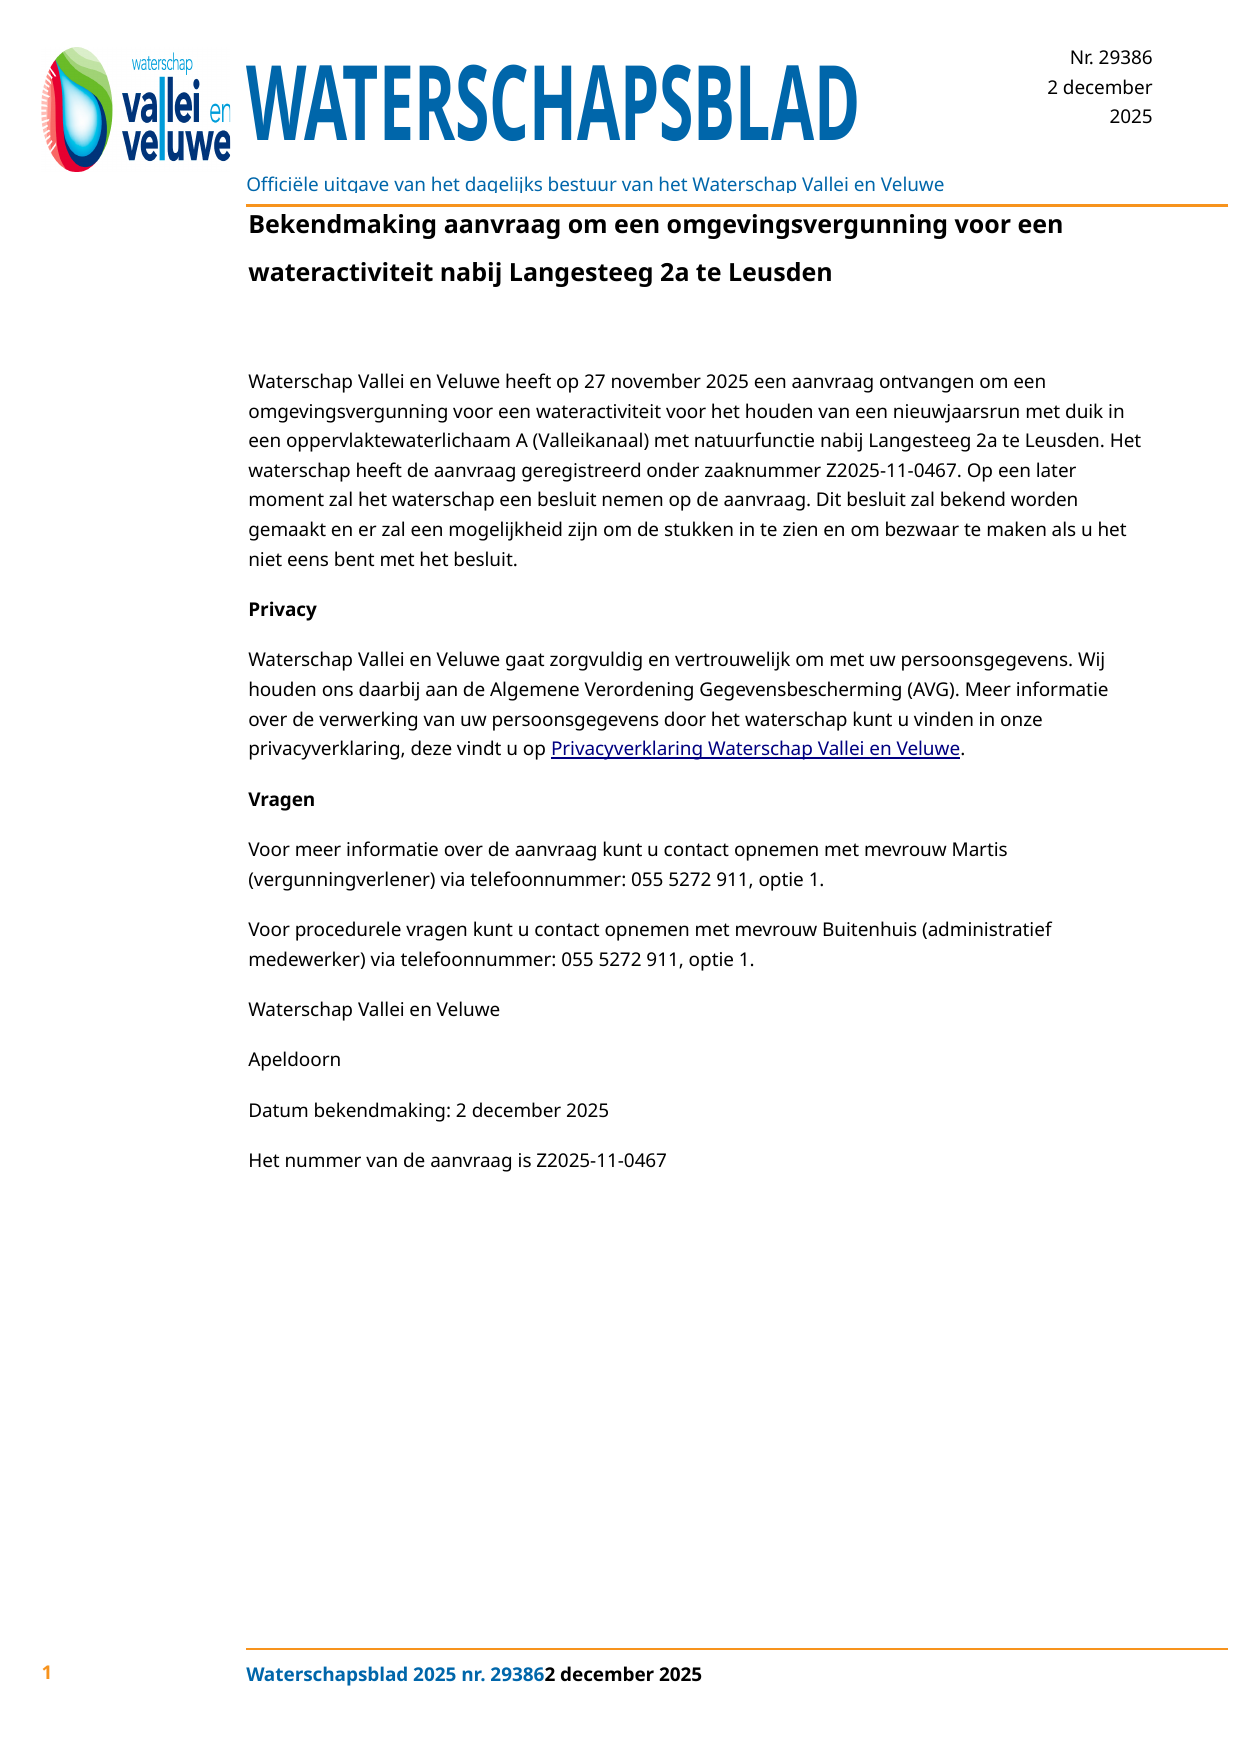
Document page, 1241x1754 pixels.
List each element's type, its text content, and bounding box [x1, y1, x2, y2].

text Datum bekendmaking: 2 december 2025 [248, 1097, 1152, 1123]
text Het nummer van de aanvraag is Z2025-11-0467 [248, 1147, 1152, 1173]
text Voor meer informatie over de aanvraag kunt u contact opnemen met mevrouw Martis (vergunningverlener) via telefoonnummer: 055 5272 911, optie 1. [248, 836, 1152, 892]
text Apeldoorn [248, 1047, 1152, 1072]
text Vragen [248, 786, 1152, 812]
text Waterschap Vallei en Veluwe heeft op 27 november 2025 een aanvraag ontvangen om een omgevingsvergunning voor een wateractiviteit voor het houden van een nieuwjaarsrun met duik in een oppervlaktewaterlichaam A (Valleikanaal) met natuurfunctie nabij Langesteeg 2a te Leusden. Het waterschap heeft de aanvraag geregistreerd onder zaaknummer Z2025-11-0467. Op een later moment zal het waterschap een besluit nemen op de aanvraag. Dit besluit zal bekend worden gemaakt en er zal een mogelijkheid zijn om de stukken in te zien en om bezwaar te maken als u het niet eens bent met het besluit. [248, 368, 1152, 572]
text Voor procedurele vragen kunt u contact opnemen met mevrouw Buitenhuis (administratief medewerker) via telefoonnummer: 055 5272 911, optie 1. [248, 916, 1152, 972]
text Waterschap Vallei en Veluwe gaat zorgvuldig en vertrouwelijk om met uw persoonsgegevens. Wij houden ons daarbij aan de Algemene Verordening Gegevensbescherming (AVG). Meer informatie over de verwerking van uw persoonsgegevens door het waterschap kunt u vinden in onze privacyverklaring, deze vindt u op Privacyverklaring Waterschap Vallei en Veluwe. [248, 647, 1152, 761]
text Waterschap Vallei en Veluwe [248, 996, 1152, 1022]
text Privacy [248, 596, 1152, 622]
picture [41, 47, 231, 172]
text Bekendmaking aanvraag om een omgevingsvergunning voor een wateractiviteit nabij Langesteeg 2a te Leusden [248, 207, 1152, 288]
